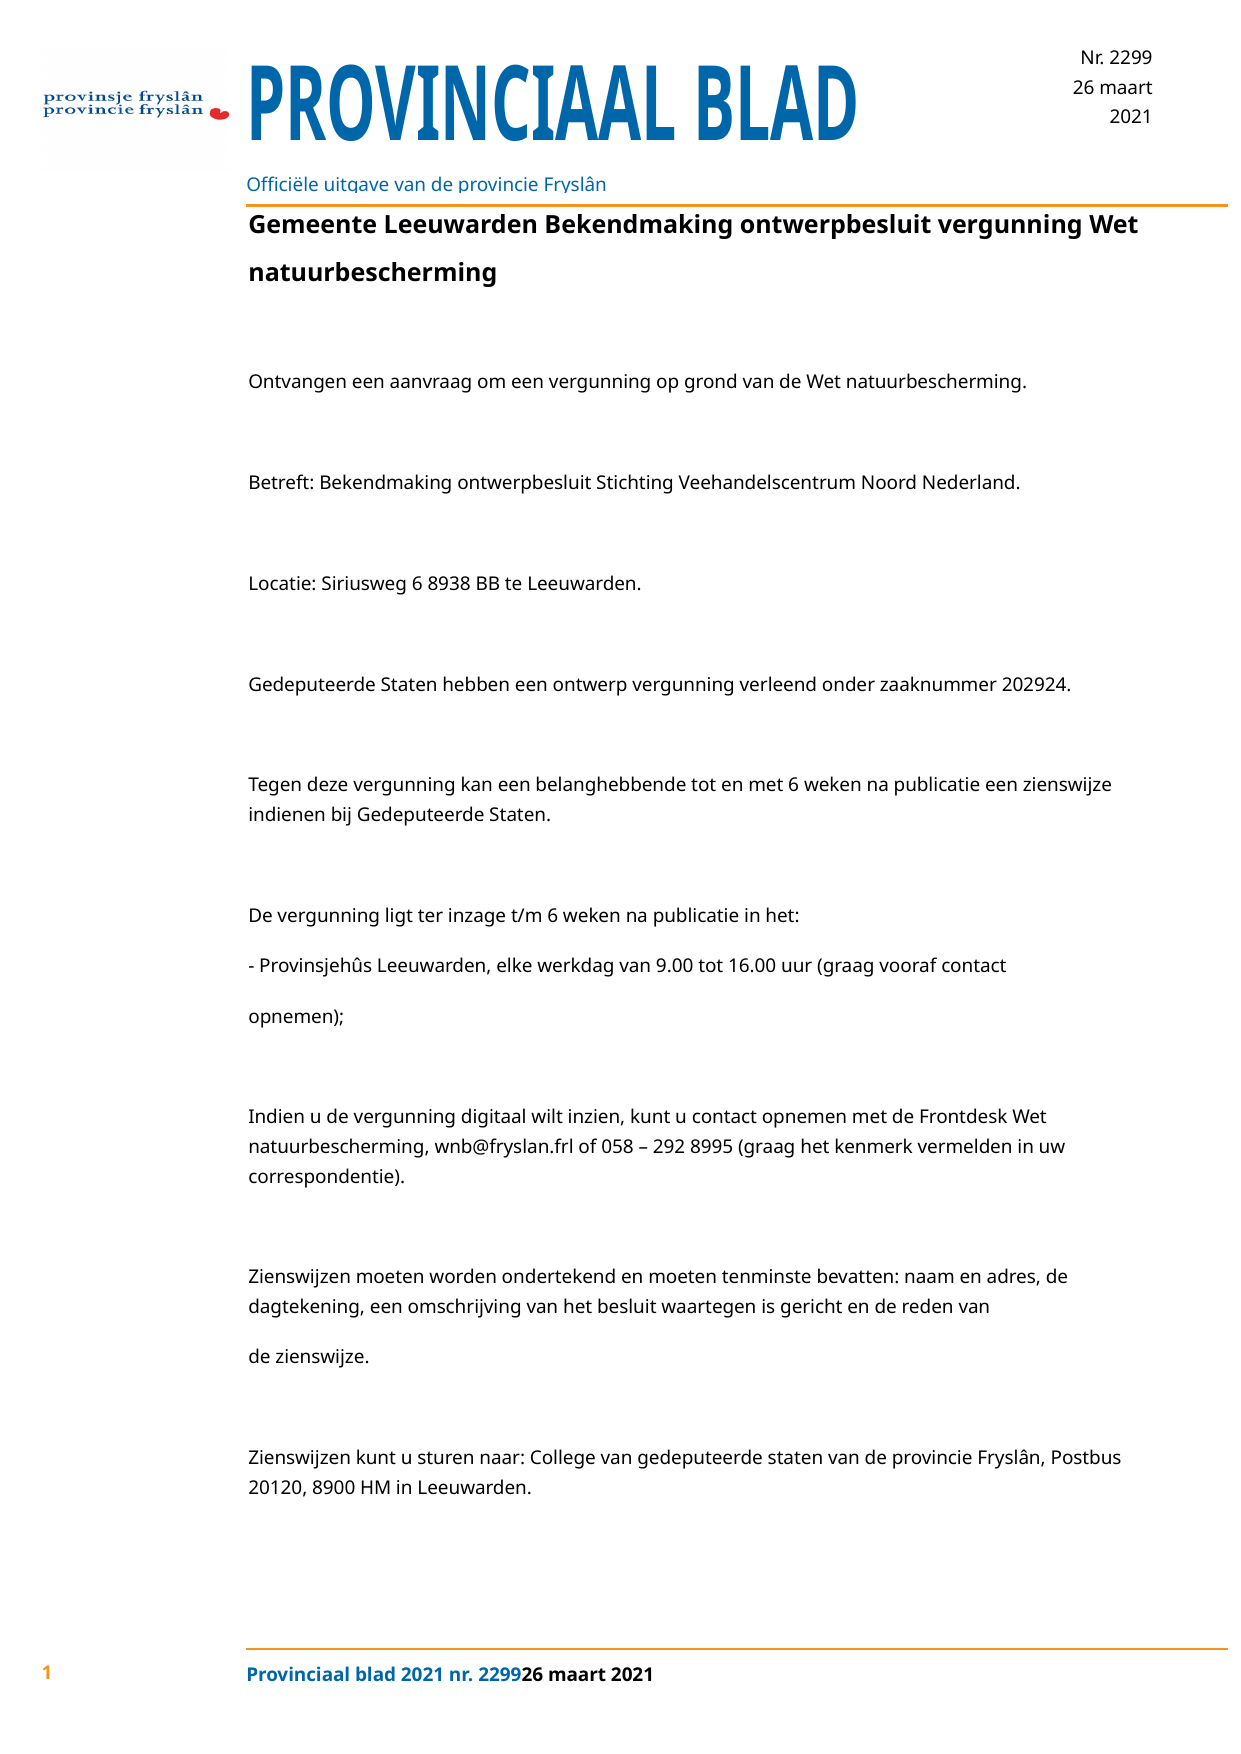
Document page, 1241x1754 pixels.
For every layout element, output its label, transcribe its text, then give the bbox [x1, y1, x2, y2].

text Zienswijzen moeten worden ondertekend en moeten tenminste bevatten: naam en adres, de dagtekening, een omschrijving van het besluit waartegen is gericht en de reden van [248, 1264, 1152, 1319]
text Gedeputeerde Staten hebben een ontwerp vergunning verleend onder zaaknummer 202924. [248, 671, 1152, 697]
text De vergunning ligt ter inzage t/m 6 weken na publicatie in het: [248, 902, 1152, 928]
text Ontvangen een aanvraag om een vergunning op grond van de Wet natuurbescherming. [248, 368, 1152, 394]
text opnemen); [248, 1003, 1152, 1029]
text Indien u de vergunning digitaal wilt inzien, kunt u contact opnemen met de Frontdesk Wet natuurbescherming, wnb@fryslan.frl of 058 – 292 8995 (graag het kenmerk vermelden in uw correspondentie). [248, 1104, 1152, 1189]
text Gemeente Leeuwarden Bekendmaking ontwerpbesluit vergunning Wet natuurbescherming [248, 207, 1152, 288]
text - Provinsjehûs Leeuwarden, elke werkdag van 9.00 tot 16.00 uur (graag vooraf contact [248, 952, 1152, 978]
text de zienswijze. [248, 1344, 1152, 1369]
text Tegen deze vergunning kan een belanghebbende tot en met 6 weken na publicatie een zienswijze indienen bij Gedeputeerde Staten. [248, 772, 1152, 827]
text Betreft: Bekendmaking ontwerpbesluit Stichting Veehandelscentrum Noord Nederland. [248, 469, 1152, 495]
text Zienswijzen kunt u sturen naar: College van gedeputeerde staten van de provincie Fryslân, Postbus 20120, 8900 HM in Leeuwarden. [248, 1444, 1152, 1500]
picture [41, 47, 231, 172]
text Locatie: Siriusweg 6 8938 BB te Leeuwarden. [248, 570, 1152, 596]
